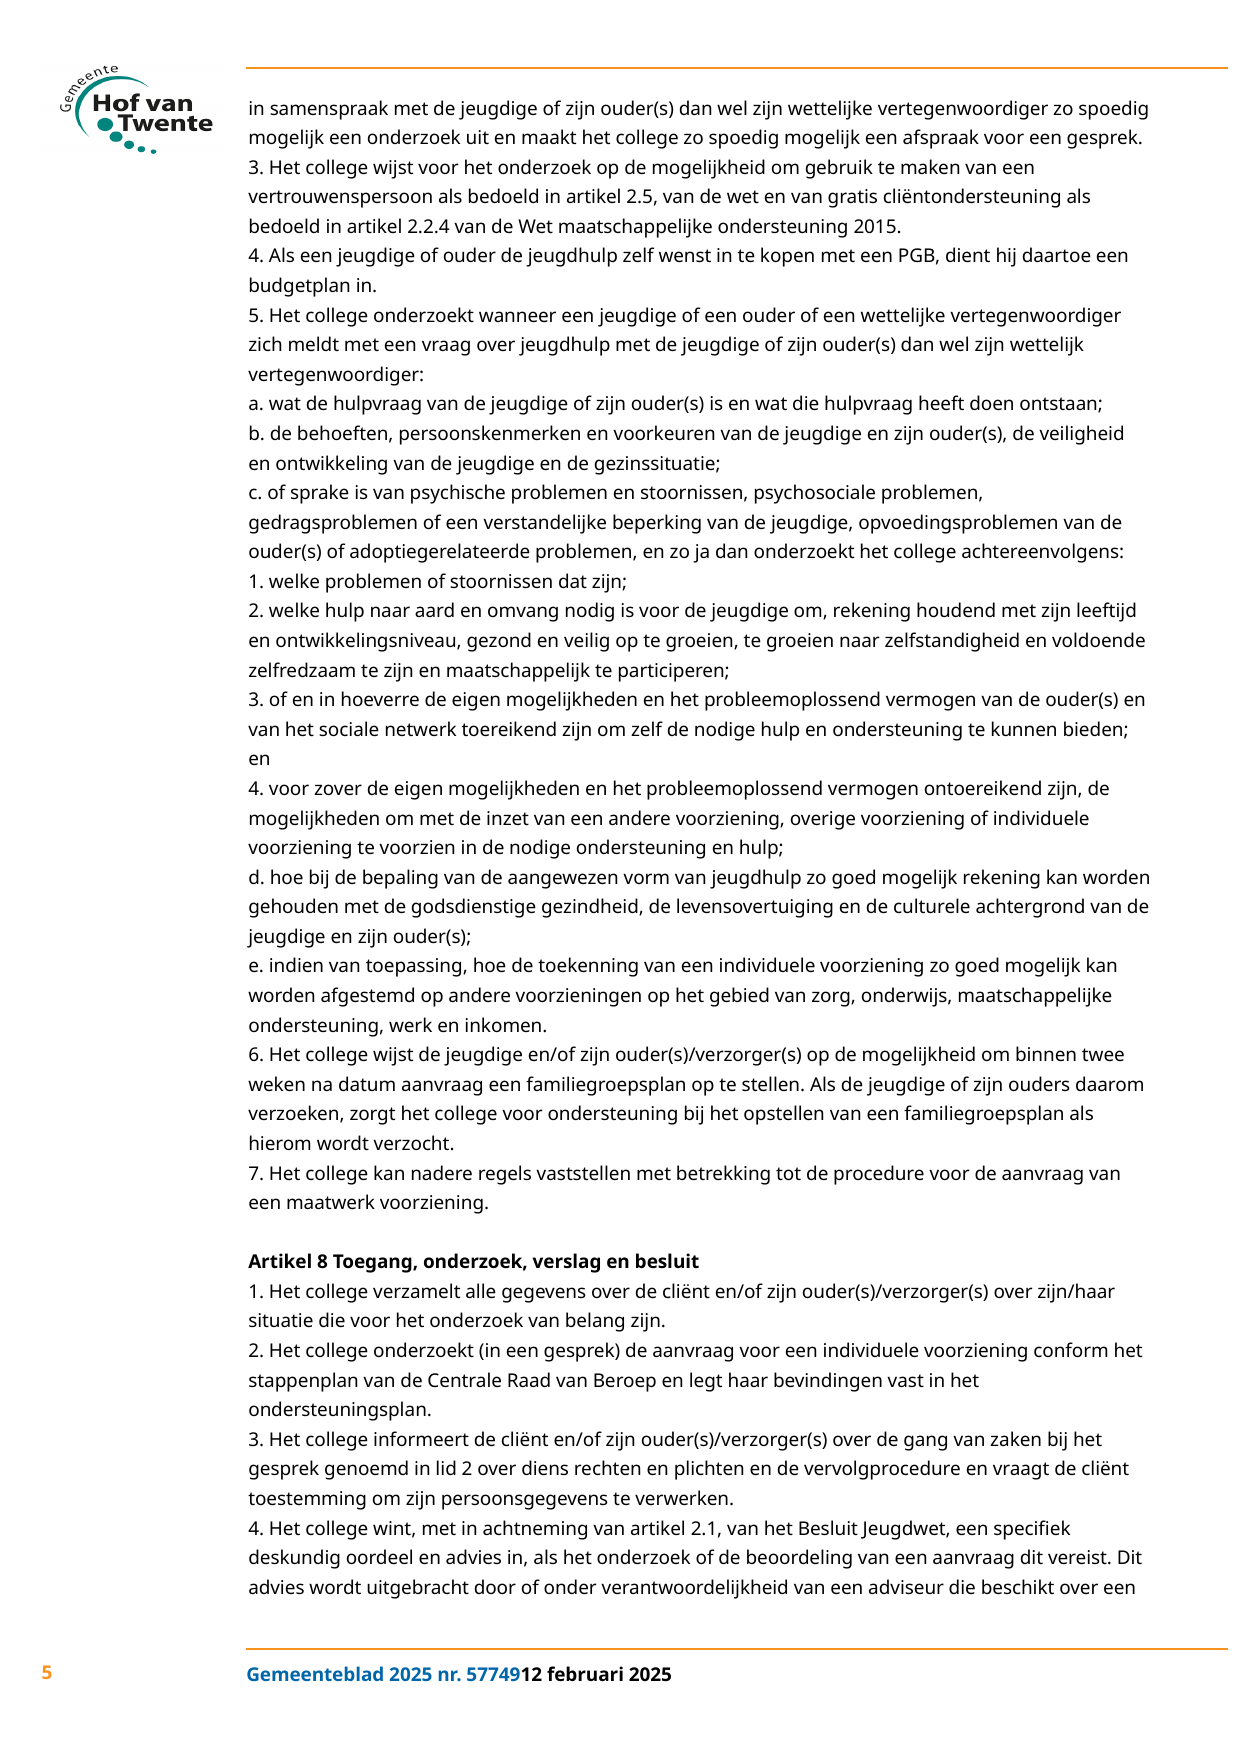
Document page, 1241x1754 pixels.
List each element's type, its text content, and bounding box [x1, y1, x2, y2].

text 3. Het college informeert de cliënt en/of zijn ouder(s)/verzorger(s) over de gang van zaken bij het gesprek genoemd in lid 2 over diens rechten en plichten en de vervolgprocedure en vraagt de cliënt toestemming om zijn persoonsgegevens te verwerken. [248, 1426, 1152, 1511]
text 4. Als een jeugdige of ouder de jeugdhulp zelf wenst in te kopen met een PGB, dient hij daartoe een budgetplan in. [248, 243, 1152, 298]
text in samenspraak met de jeugdige of zijn ouder(s) dan wel zijn wettelijke vertegenwoordiger zo spoedig mogelijk een onderzoek uit en maakt het college zo spoedig mogelijk een afspraak voor een gesprek. [248, 95, 1152, 150]
text b. de behoeften, persoonskenmerken en voorkeuren van de jeugdige en zijn ouder(s), de veiligheid en ontwikkeling van de jeugdige en de gezinssituatie; [248, 420, 1152, 476]
text 7. Het college kan nadere regels vaststellen met betrekking tot de procedure voor de aanvraag van een maatwerk voorziening. [248, 1160, 1152, 1215]
text 3. of en in hoeverre de eigen mogelijkheden en het probleemoplossend vermogen van de ouder(s) en van het sociale netwerk toereikend zijn om zelf de nodige hulp en ondersteuning te kunnen bieden; en [248, 686, 1152, 771]
text a. wat de hulpvraag van de jeugdige of zijn ouder(s) is en wat die hulpvraag heeft doen ontstaan; [248, 391, 1152, 416]
text 1. Het college verzamelt alle gegevens over de cliënt en/of zijn ouder(s)/verzorger(s) over zijn/haar situatie die voor het onderzoek van belang zijn. [248, 1278, 1152, 1333]
text 3. Het college wijst voor het onderzoek op de mogelijkheid om gebruik te maken van een vertrouwenspersoon als bedoeld in artikel 2.5, van de wet en van gratis cliëntondersteuning als bedoeld in artikel 2.2.4 van de Wet maatschappelijke ondersteuning 2015. [248, 154, 1152, 239]
text 2. Het college onderzoekt (in een gesprek) de aanvraag voor een individuele voorziening conform het stappenplan van de Centrale Raad van Beroep en legt haar bevindingen vast in het ondersteuningsplan. [248, 1337, 1152, 1422]
text 1. welke problemen of stoornissen dat zijn; [248, 568, 1152, 594]
text c. of sprake is van psychische problemen en stoornissen, psychosociale problemen, gedragsproblemen of een verstandelijke beperking van de jeugdige, opvoedingsproblemen van de ouder(s) of adoptiegerelateerde problemen, en zo ja dan onderzoekt het college achtereenvolgens: [248, 479, 1152, 564]
text Artikel 8 Toegang, onderzoek, verslag en besluit [248, 1248, 1152, 1274]
text d. hoe bij de bepaling van de aangewezen vorm van jeugdhulp zo goed mogelijk rekening kan worden gehouden met de godsdienstige gezindheid, de levensovertuiging en de culturele achtergrond van de jeugdige en zijn ouder(s); [248, 864, 1152, 949]
text 2. welke hulp naar aard en omvang nodig is voor de jeugdige om, rekening houdend met zijn leeftijd en ontwikkelingsniveau, gezond en veilig op te groeien, te groeien naar zelfstandigheid en voldoende zelfredzaam te zijn en maatschappelijk te participeren; [248, 598, 1152, 683]
text 5. Het college onderzoekt wanneer een jeugdige of een ouder of een wettelijke vertegenwoordiger zich meldt met een vraag over jeugdhulp met de jeugdige of zijn ouder(s) dan wel zijn wettelijk vertegenwoordiger: [248, 302, 1152, 387]
text 4. Het college wint, met in achtneming van artikel 2.1, van het Besluit Jeugdwet, een specifiek deskundig oordeel en advies in, als het onderzoek of de beoordeling van een aanvraag dit vereist. Dit advies wordt uitgebracht door of onder verantwoordelijkheid van een adviseur die beschikt over een [248, 1515, 1152, 1600]
text 4. voor zover de eigen mogelijkheden en het probleemoplossend vermogen ontoereikend zijn, de mogelijkheden om met de inzet van een andere voorziening, overige voorziening of individuele voorziening te voorzien in de nodige ondersteuning en hulp; [248, 775, 1152, 860]
picture [41, 47, 231, 172]
text e. indien van toepassing, hoe de toekenning van een individuele voorziening zo goed mogelijk kan worden afgestemd op andere voorzieningen op het gebied van zorg, onderwijs, maatschappelijke ondersteuning, werk en inkomen. [248, 953, 1152, 1038]
text 6. Het college wijst de jeugdige en/of zijn ouder(s)/verzorger(s) op de mogelijkheid om binnen twee weken na datum aanvraag een familiegroepsplan op te stellen. Als de jeugdige of zijn ouders daarom verzoeken, zorgt het college voor ondersteuning bij het opstellen van een familiegroepsplan als hierom wordt verzocht. [248, 1041, 1152, 1156]
